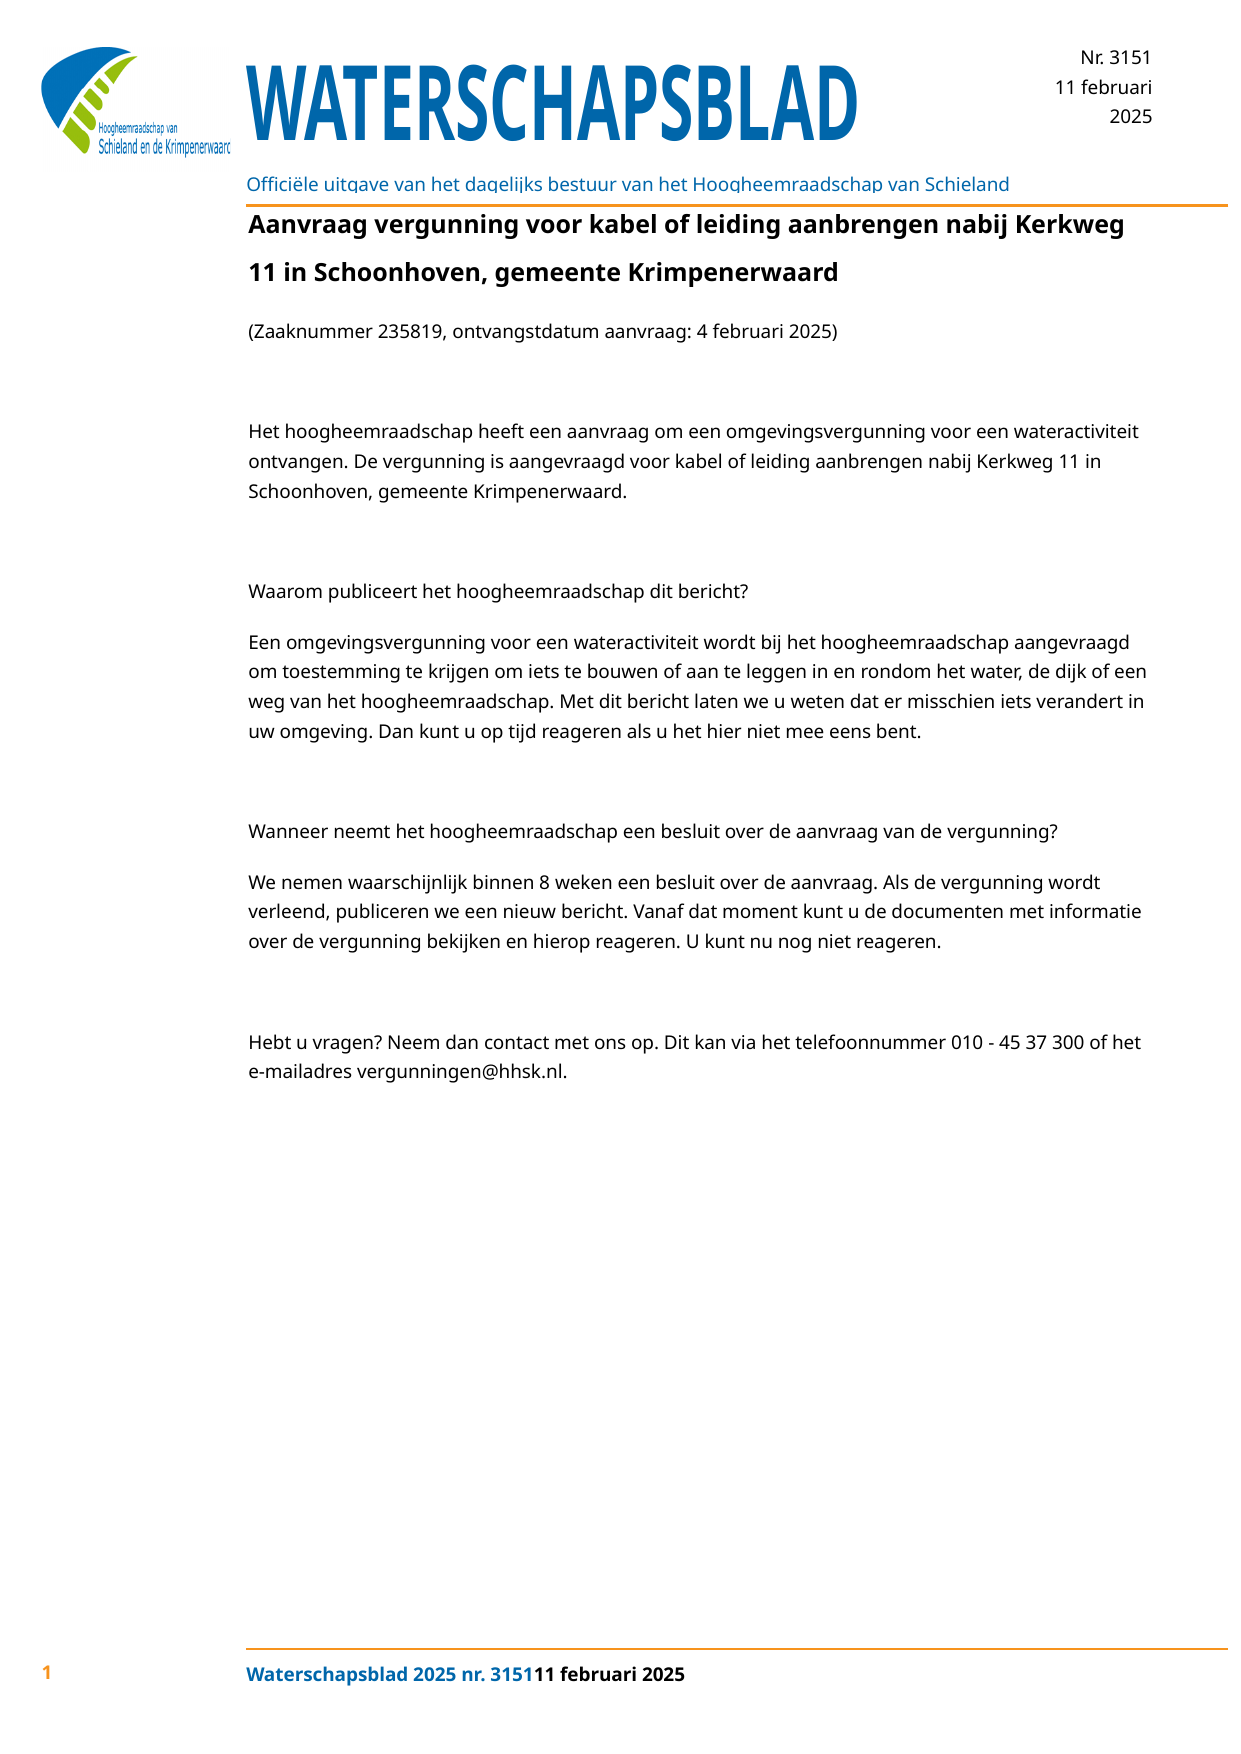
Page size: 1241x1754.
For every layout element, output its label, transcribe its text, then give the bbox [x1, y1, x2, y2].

text (Zaaknummer 235819, ontvangstdatum aanvraag: 4 februari 2025) [248, 318, 1152, 344]
text Het hoogheemraadschap heeft een aanvraag om een omgevingsvergunning voor een wateractiviteit ontvangen. De vergunning is aangevraagd voor kabel of leiding aanbrengen nabij Kerkweg 11 in Schoonhoven, gemeente Krimpenerwaard. [248, 419, 1152, 504]
text Aanvraag vergunning voor kabel of leiding aanbrengen nabij Kerkweg 11 in Schoonhoven, gemeente Krimpenerwaard [248, 207, 1152, 288]
picture [41, 47, 231, 172]
text Een omgevingsvergunning voor een wateractiviteit wordt bij het hoogheemraadschap aangevraagd om toestemming te krijgen om iets te bouwen of aan te leggen in en rondom het water, de dijk of een weg van het hoogheemraadschap. Met dit bericht laten we u weten dat er misschien iets verandert in uw omgeving. Dan kunt u op tijd reageren als u het hier niet mee eens bent. [248, 629, 1152, 744]
text Wanneer neemt het hoogheemraadschap een besluit over de aanvraag van de vergunning? [248, 819, 1152, 844]
text Waarom publiceert het hoogheemraadschap dit bericht? [248, 579, 1152, 604]
text We nemen waarschijnlijk binnen 8 weken een besluit over de aanvraag. Als de vergunning wordt verleend, publiceren we een nieuw bericht. Vanaf dat moment kunt u de documenten met informatie over de vergunning bekijken en hierop reageren. U kunt nu nog niet reageren. [248, 869, 1152, 954]
text Hebt u vragen? Neem dan contact met ons op. Dit kan via het telefoonnummer 010 - 45 37 300 of het e-mailadres vergunningen@hhsk.nl. [248, 1029, 1152, 1084]
